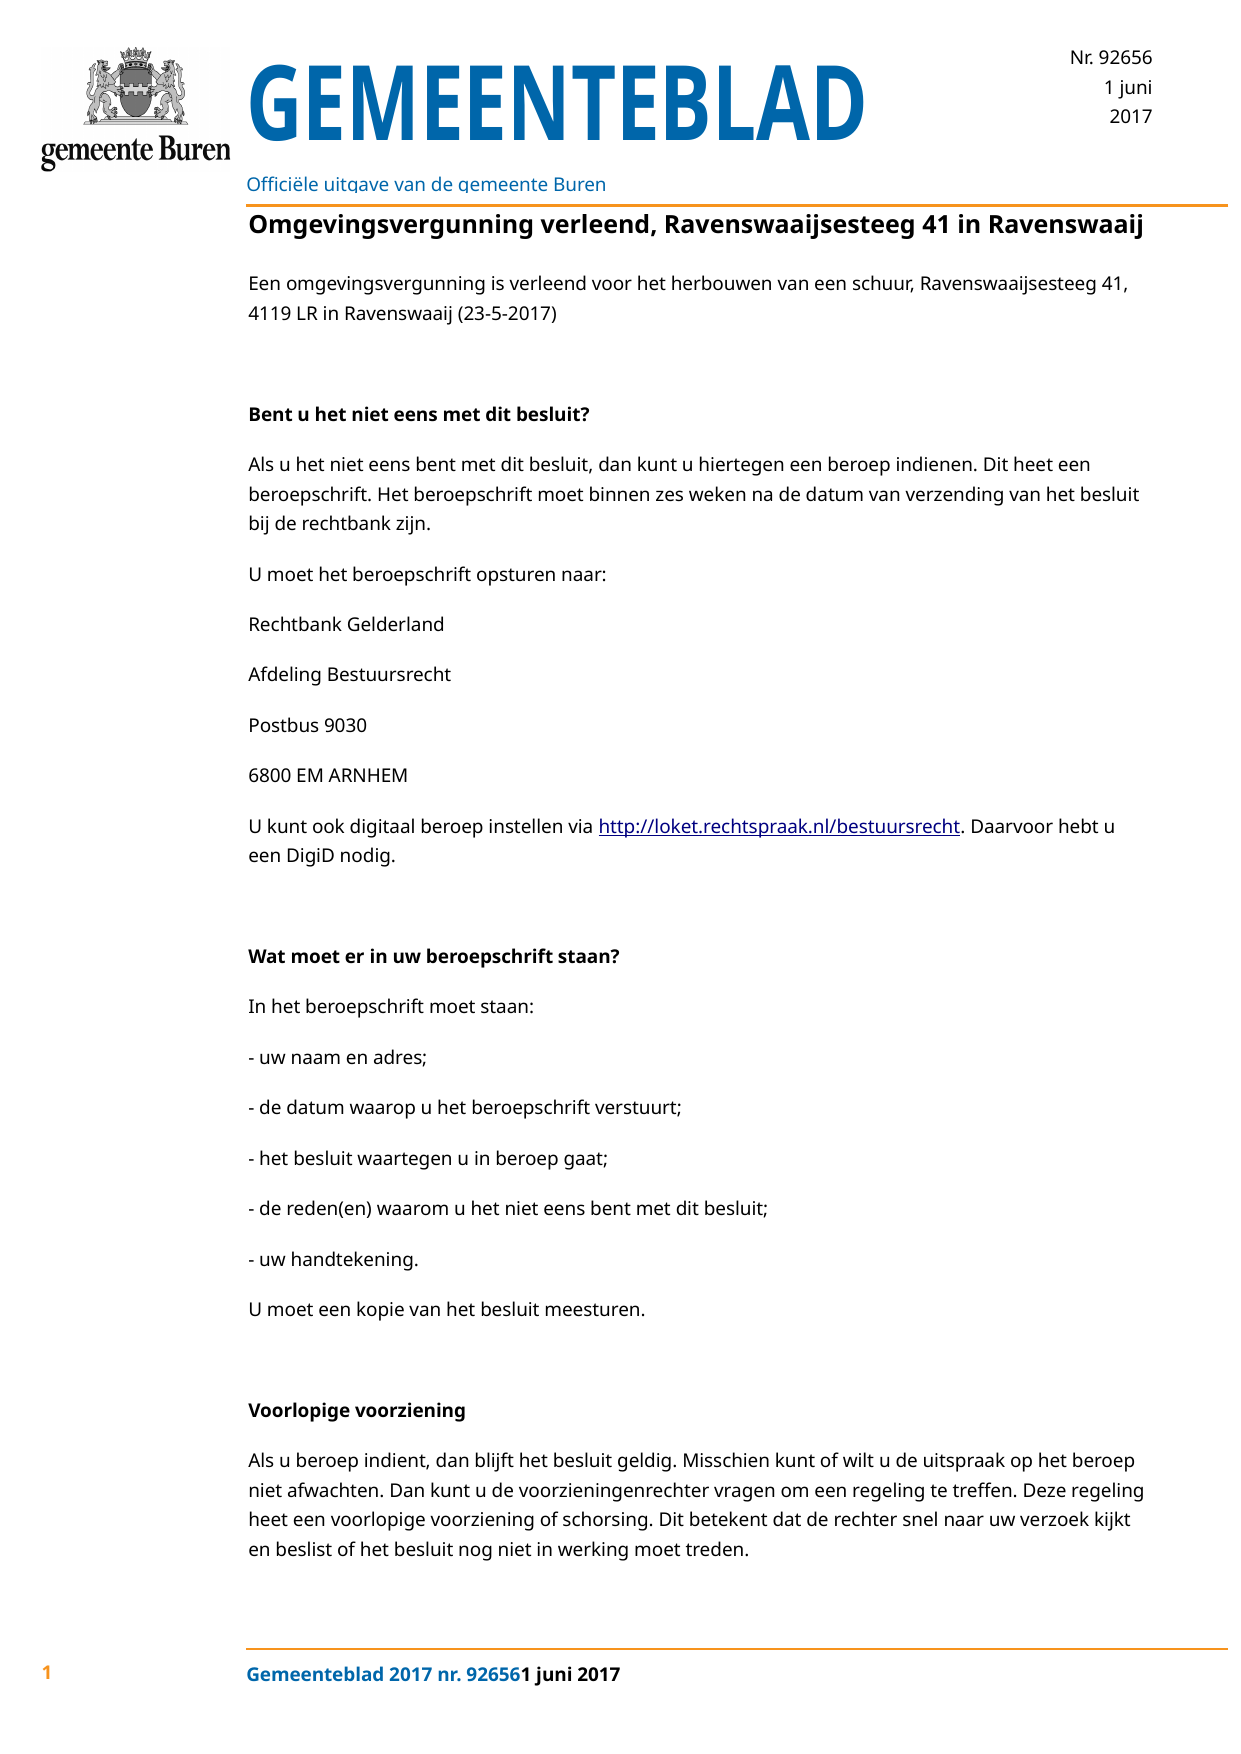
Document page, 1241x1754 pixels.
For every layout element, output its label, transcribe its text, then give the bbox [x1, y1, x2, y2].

text Rechtbank Gelderland [248, 611, 1152, 637]
text Als u beroep indient, dan blijft het besluit geldig. Misschien kunt of wilt u de uitspraak op het beroep niet afwachten. Dan kunt u de voorzieningenrechter vragen om een regeling te treffen. Deze regeling heet een voorlopige voorziening of schorsing. Dit betekent dat de rechter snel naar uw verzoek kijkt en beslist of het besluit nog niet in werking moet treden. [248, 1447, 1152, 1562]
text U moet het beroepschrift opsturen naar: [248, 561, 1152, 586]
text Omgevingsvergunning verleend, Ravenswaaijsesteeg 41 in Ravenswaaij [248, 207, 1152, 241]
picture [41, 47, 231, 172]
text - uw handtekening. [248, 1246, 1152, 1271]
text - de reden(en) waarom u het niet eens bent met dit besluit; [248, 1195, 1152, 1221]
text Postbus 9030 [248, 712, 1152, 738]
text U moet een kopie van het besluit meesturen. [248, 1296, 1152, 1322]
text - het besluit waartegen u in beroep gaat; [248, 1145, 1152, 1171]
text Bent u het niet eens met dit besluit? [248, 401, 1152, 426]
text In het beroepschrift moet staan: [248, 994, 1152, 1019]
text Als u het niet eens bent met dit besluit, dan kunt u hiertegen een beroep indienen. Dit heet een beroepschrift. Het beroepschrift moet binnen zes weken na de datum van verzending van het besluit bij de rechtbank zijn. [248, 451, 1152, 536]
text - uw naam en adres; [248, 1044, 1152, 1070]
text U kunt ook digitaal beroep instellen via http://loket.rechtspraak.nl/bestuursrecht. Daarvoor hebt u een DigiD nodig. [248, 813, 1152, 868]
text Een omgevingsvergunning is verleend voor het herbouwen van een schuur, Ravenswaaijsesteeg 41, 4119 LR in Ravenswaaij (23-5-2017) [248, 270, 1152, 326]
text Voorlopige voorziening [248, 1397, 1152, 1423]
text Wat moet er in uw beroepschrift staan? [248, 943, 1152, 969]
text 6800 EM ARNHEM [248, 762, 1152, 788]
text - de datum waarop u het beroepschrift verstuurt; [248, 1094, 1152, 1120]
text Afdeling Bestuursrecht [248, 662, 1152, 687]
